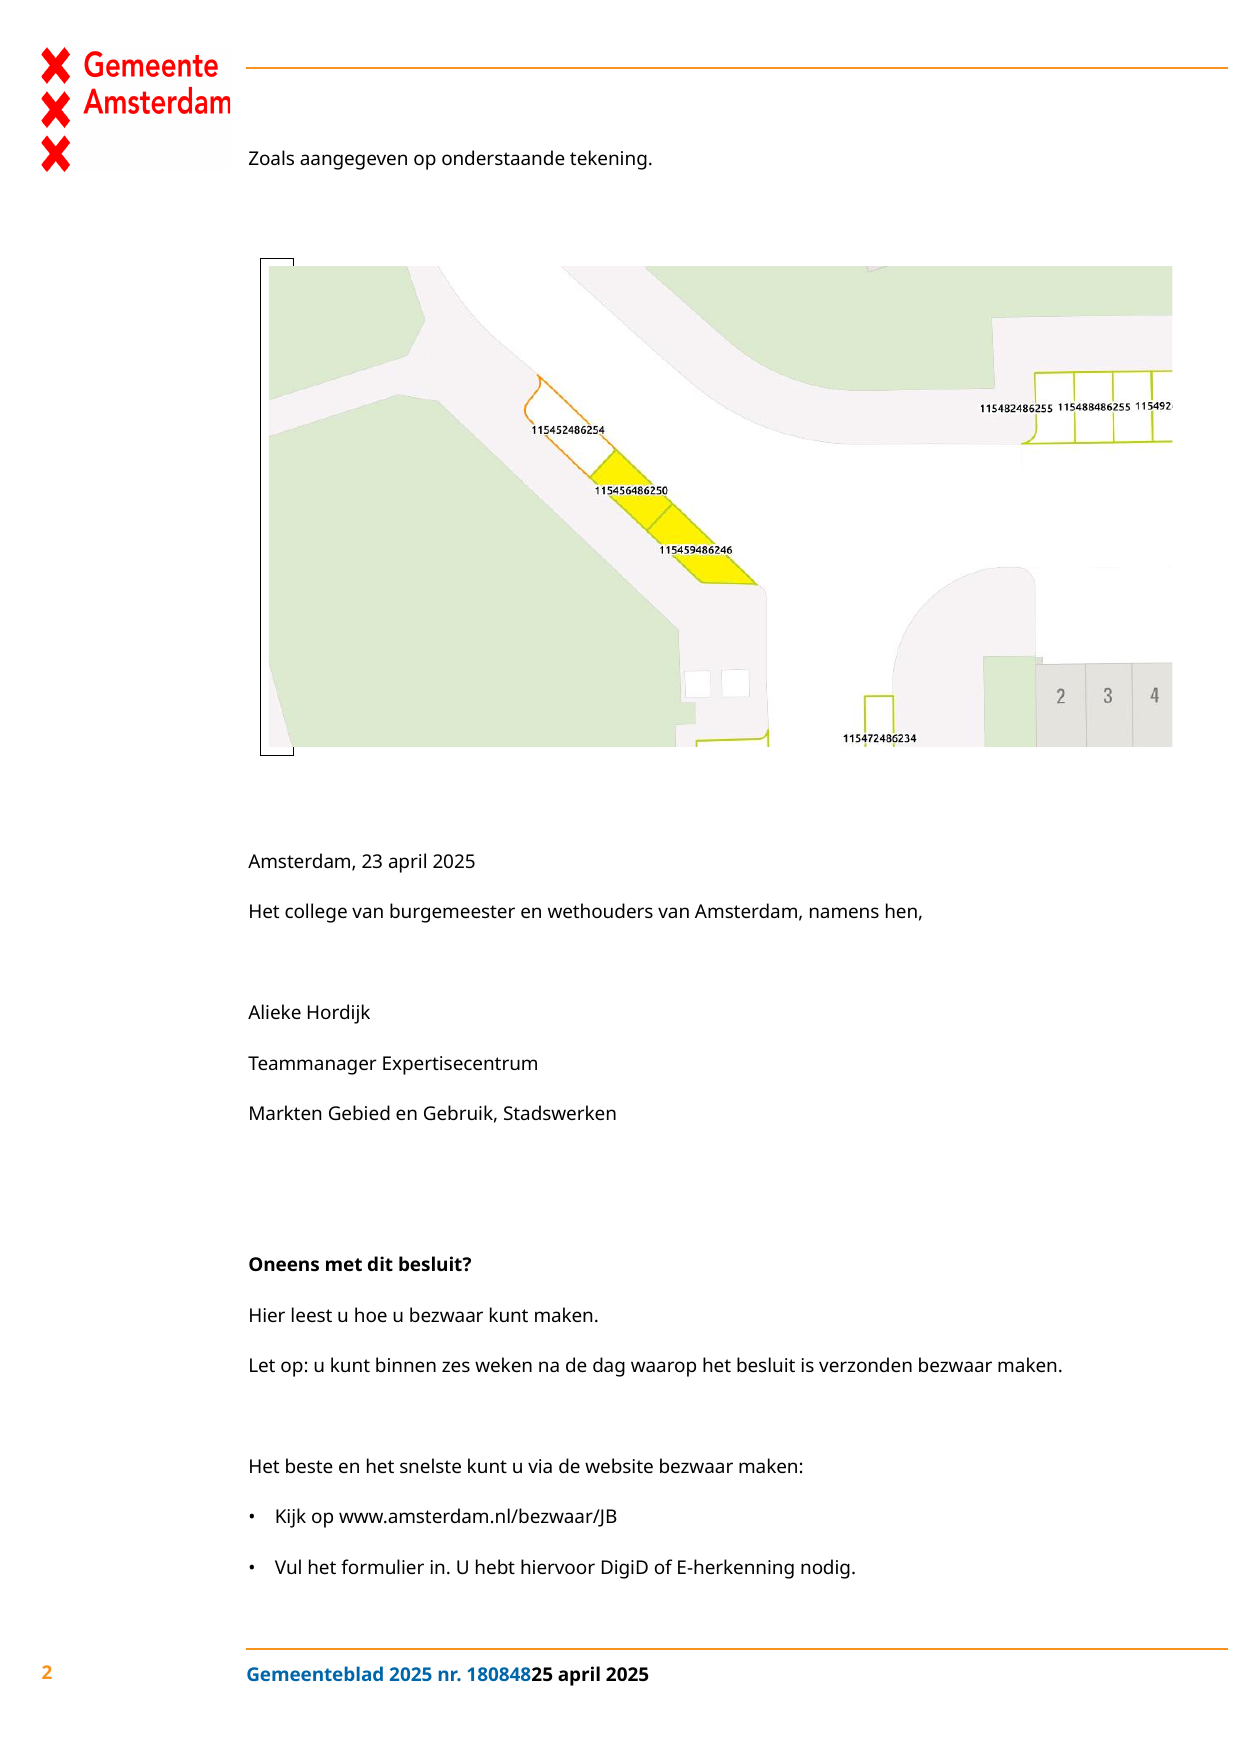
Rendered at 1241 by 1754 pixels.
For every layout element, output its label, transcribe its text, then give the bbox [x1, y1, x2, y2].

picture [41, 47, 231, 172]
text • Vul het formulier in. U hebt hiervoor DigiD of E-herkenning nodig. [248, 1554, 1152, 1580]
text Het beste en het snelste kunt u via de website bezwaar maken: [248, 1453, 1152, 1479]
text Let op: u kunt binnen zes weken na de dag waarop het besluit is verzonden bezwaar maken. [248, 1352, 1152, 1378]
text Amsterdam, 23 april 2025 [248, 848, 1152, 874]
text Oneens met dit besluit? [248, 1251, 1152, 1277]
text Zoals aangegeven op onderstaande tekening. [248, 145, 1152, 171]
text Het college van burgemeester en wethouders van Amsterdam, namens hen, [248, 898, 1152, 924]
picture [268, 266, 1173, 747]
text • Kijk op www.amsterdam.nl/bezwaar/JB [248, 1503, 1152, 1529]
text Hier leest u hoe u bezwaar kunt maken. [248, 1302, 1152, 1328]
text Teammanager Expertisecentrum [248, 1050, 1152, 1076]
text Alieke Hordijk [248, 999, 1152, 1025]
text Markten Gebied en Gebruik, Stadswerken [248, 1100, 1152, 1126]
